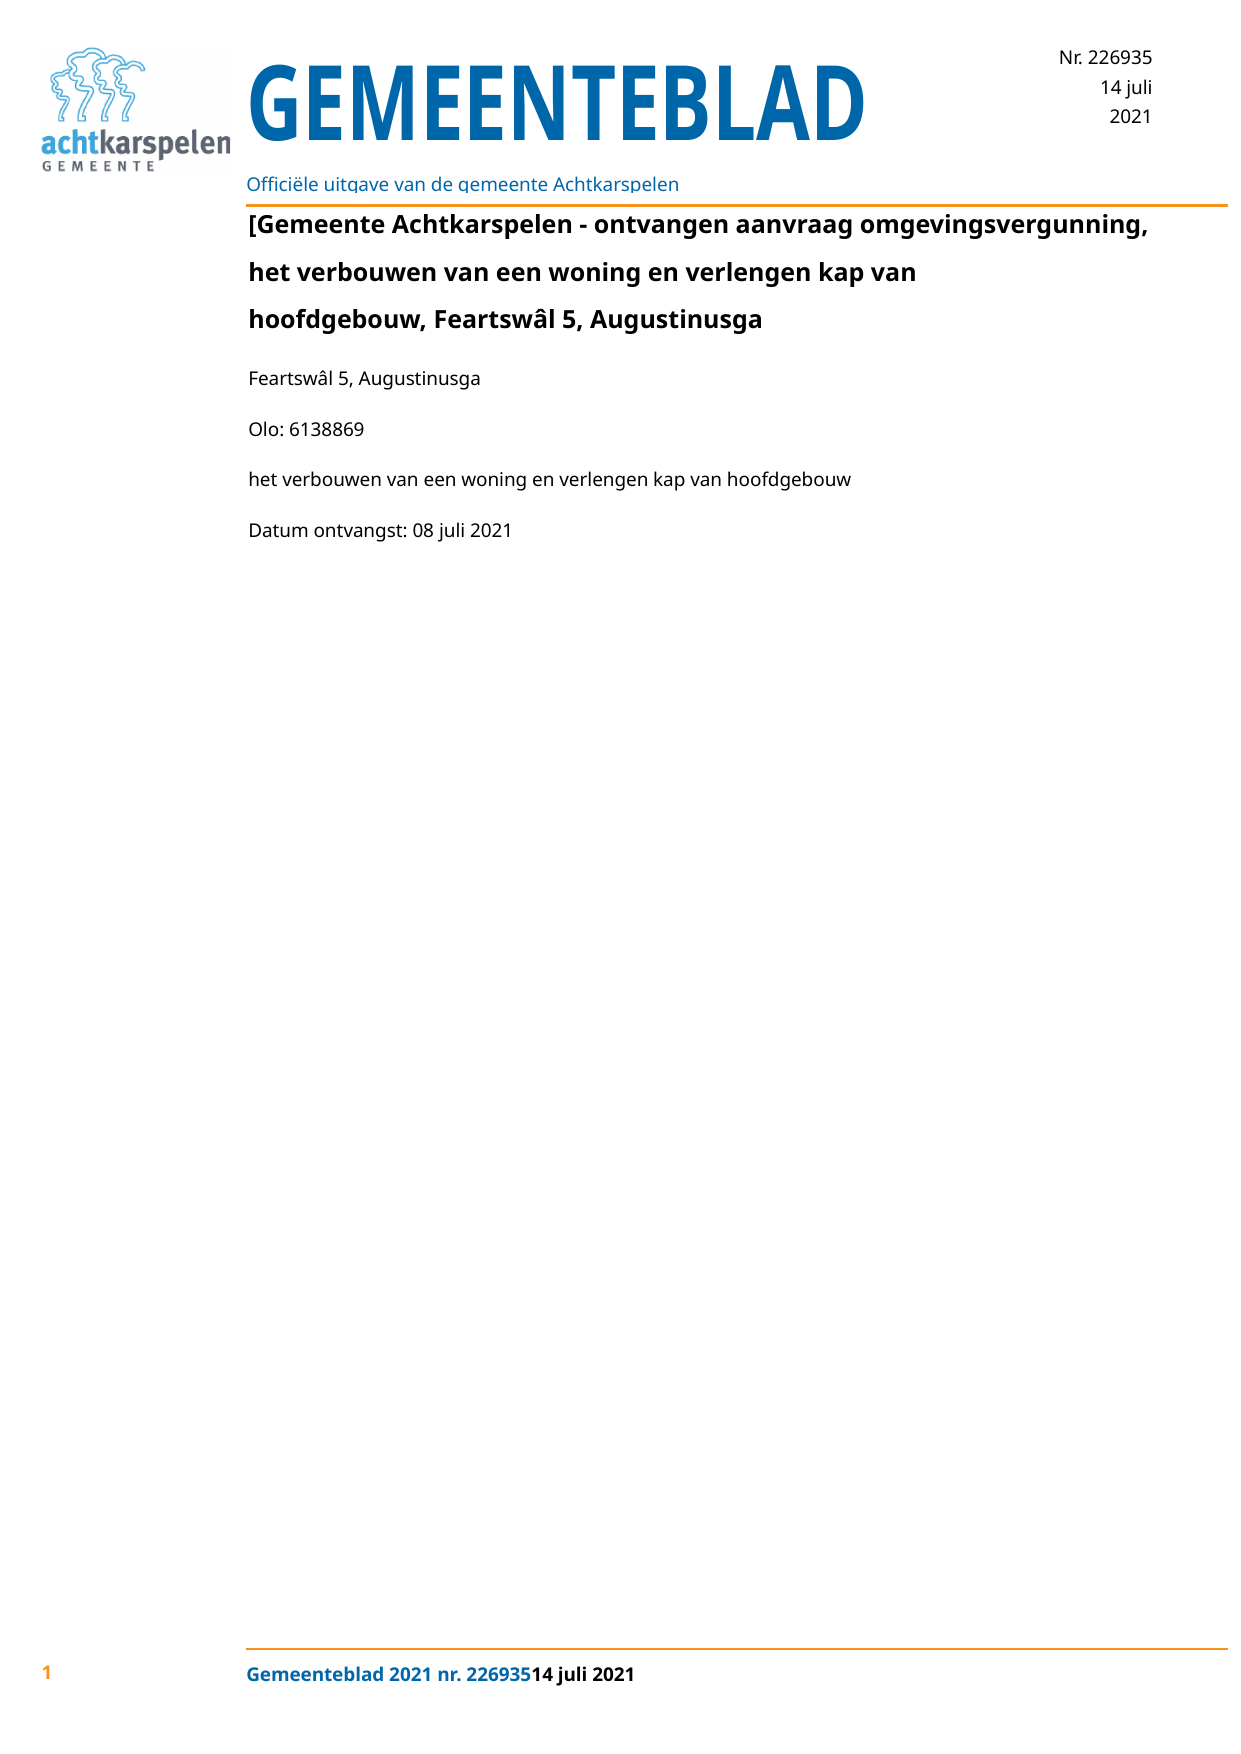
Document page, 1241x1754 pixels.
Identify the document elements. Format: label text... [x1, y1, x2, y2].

picture [41, 47, 231, 172]
text Feartswâl 5, Augustinusga [248, 366, 1152, 391]
text het verbouwen van een woning en verlengen kap van hoofdgebouw [248, 466, 1152, 492]
text [Gemeente Achtkarspelen - ontvangen aanvraag omgevingsvergunning, het verbouwen van een woning en verlengen kap van hoofdgebouw, Feartswâl 5, Augustinusga [248, 207, 1152, 336]
text Olo: 6138869 [248, 416, 1152, 442]
text Datum ontvangst: 08 juli 2021 [248, 517, 1152, 542]
